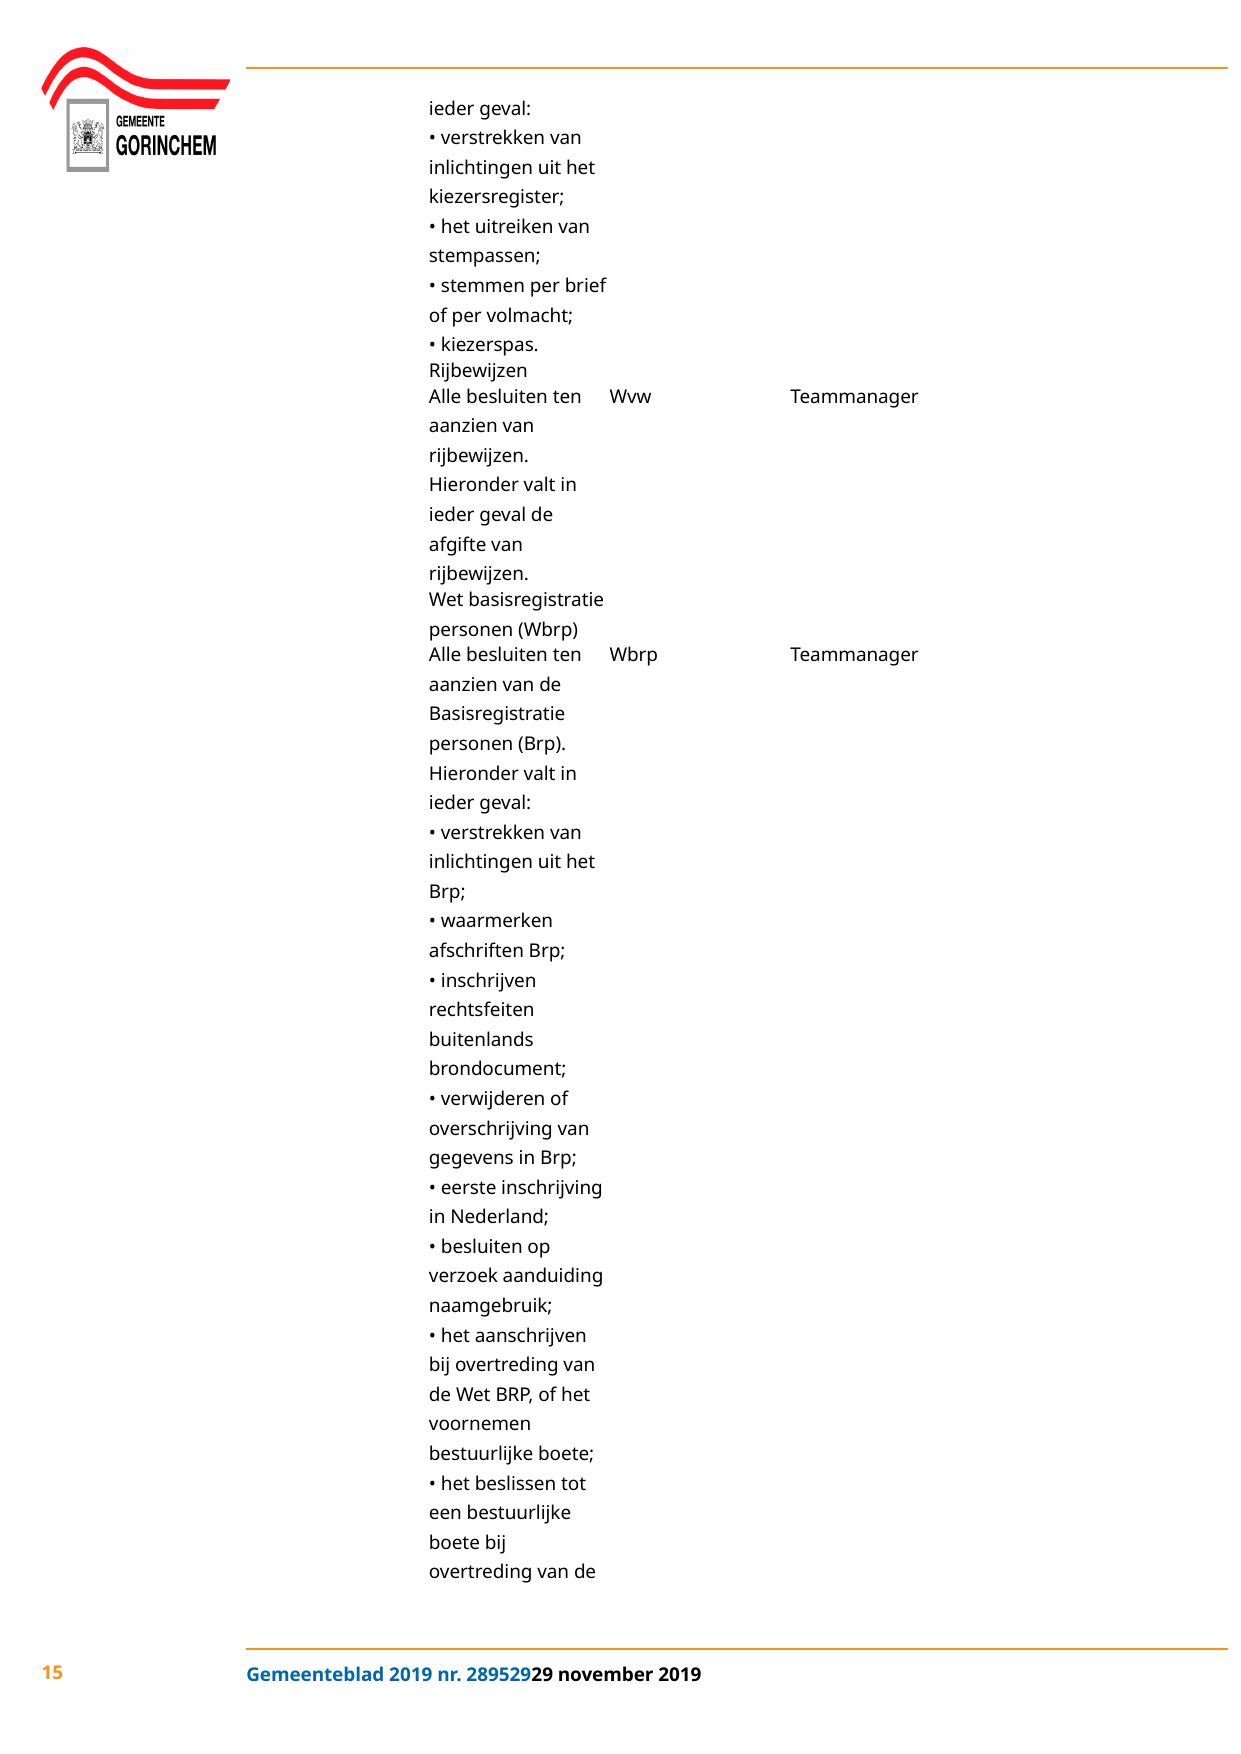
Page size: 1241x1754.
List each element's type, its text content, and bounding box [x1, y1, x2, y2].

table_cell Teammanager [790, 641, 971, 1584]
table_cell Wvw [609, 383, 790, 586]
table_cell Alle besluiten ten aanzien van de Basisregistratie personen (Brp). Hieronder valt in ieder geval: • verstrekken van inlichtingen uit het Brp; • waarmerken afschriften Brp; • inschrijven rechtsfeiten buitenlands brondocument; • verwijderen of overschrijving van gegevens in Brp; • eerste inschrijving in Nederland; • besluiten op verzoek aanduiding naamgebruik; • het aanschrijven bij overtreding van de Wet BRP, of het voornemen bestuurlijke boete; • het beslissen tot een bestuurlijke boete bij overtreding van de [429, 641, 609, 1584]
picture [41, 47, 231, 172]
table_cell [790, 357, 971, 383]
table_cell Wet basisregistratie personen (Wbrp) [429, 586, 609, 641]
table_cell [248, 357, 429, 383]
table_cell [248, 586, 429, 641]
table_cell Alle besluiten ten aanzien van rijbewijzen. Hieronder valt in ieder geval de afgifte van rijbewijzen. [429, 383, 609, 586]
table_cell [248, 641, 429, 1584]
table_cell Wbrp [609, 641, 790, 1584]
table_cell [971, 95, 1152, 357]
table_cell [609, 586, 790, 641]
table_cell [609, 95, 790, 357]
table_cell [971, 383, 1152, 586]
table_cell [248, 95, 429, 357]
table_cell ieder geval: • verstrekken van inlichtingen uit het kiezersregister; • het uitreiken van stempassen; • stemmen per brief of per volmacht; • kiezerspas. [429, 95, 609, 357]
table_cell [971, 641, 1152, 1584]
table_cell Teammanager [790, 383, 971, 586]
table_cell [790, 95, 971, 357]
table_cell Rijbewijzen [429, 357, 609, 383]
table_cell [609, 357, 790, 383]
table_cell [790, 586, 971, 641]
table_cell [248, 383, 429, 586]
table_cell [971, 357, 1152, 383]
table_cell [971, 586, 1152, 641]
